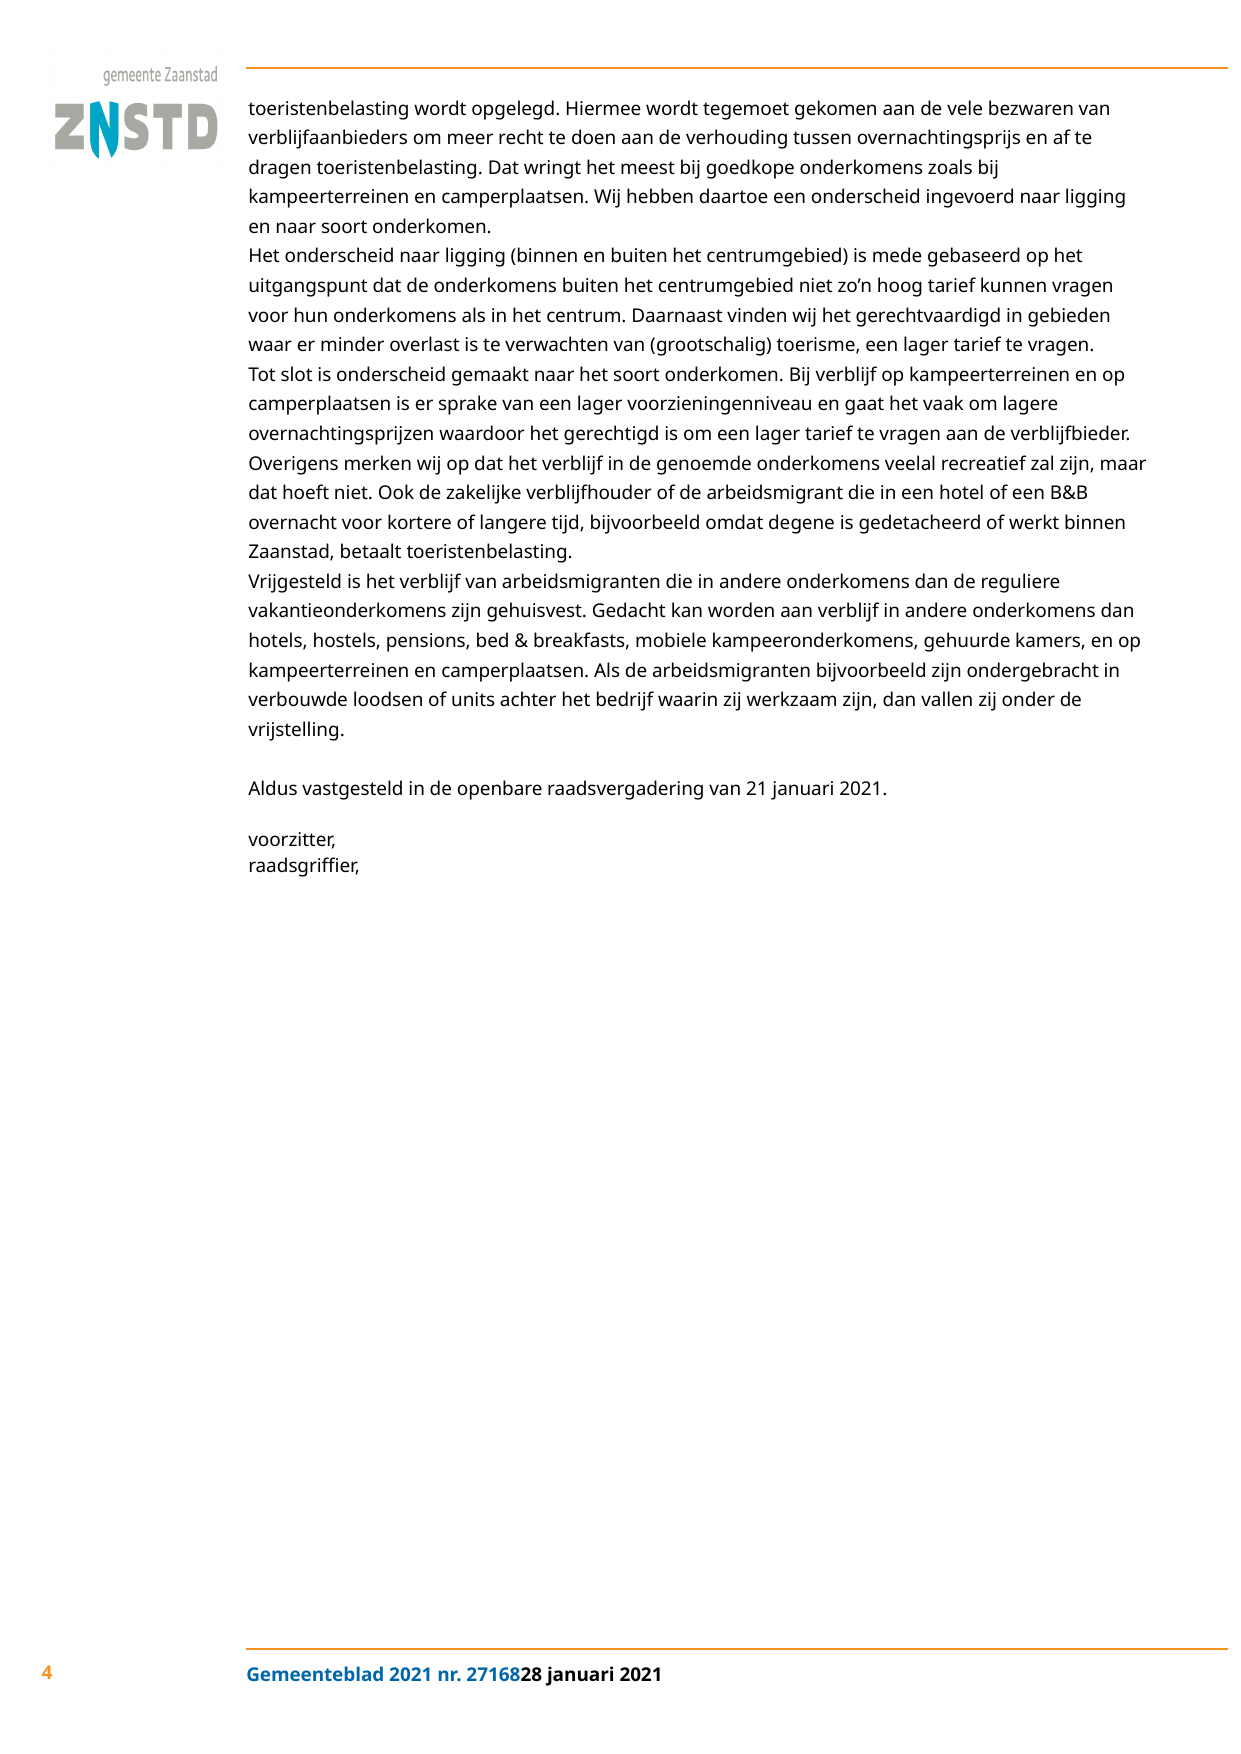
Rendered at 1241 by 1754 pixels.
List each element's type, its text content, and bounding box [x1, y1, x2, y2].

text Overigens merken wij op dat het verblijf in de genoemde onderkomens veelal recreatief zal zijn, maar dat hoeft niet. Ook de zakelijke verblijfhouder of de arbeidsmigrant die in een hotel of een B&B overnacht voor kortere of langere tijd, bijvoorbeeld omdat degene is gedetacheerd of werkt binnen Zaanstad, betaalt toeristenbelasting. [248, 450, 1152, 564]
text Vrijgesteld is het verblijf van arbeidsmigranten die in andere onderkomens dan de reguliere vakantieonderkomens zijn gehuisvest. Gedacht kan worden aan verblijf in andere onderkomens dan hotels, hostels, pensions, bed & breakfasts, mobiele kampeeronderkomens, gehuurde kamers, en op kampeerterreinen en camperplaatsen. Als de arbeidsmigranten bijvoorbeeld zijn ondergebracht in verbouwde loodsen of units achter het bedrijf waarin zij werkzaam zijn, dan vallen zij onder de vrijstelling. [248, 568, 1152, 742]
text Het onderscheid naar ligging (binnen en buiten het centrumgebied) is mede gebaseerd op het uitgangspunt dat de onderkomens buiten het centrumgebied niet zo’n hoog tarief kunnen vragen voor hun onderkomens als in het centrum. Daarnaast vinden wij het gerechtvaardigd in gebieden waar er minder overlast is te verwachten van (grootschalig) toerisme, een lager tarief te vragen. [248, 243, 1152, 357]
text Tot slot is onderscheid gemaakt naar het soort onderkomen. Bij verblijf op kampeerterreinen en op camperplaatsen is er sprake van een lager voorzieningenniveau en gaat het vaak om lagere overnachtingsprijzen waardoor het gerechtigd is om een lager tarief te vragen aan de verblijfbieder. [248, 361, 1152, 446]
picture [41, 47, 231, 172]
text toeristenbelasting wordt opgelegd. Hiermee wordt tegemoet gekomen aan de vele bezwaren van verblijfaanbieders om meer recht te doen aan de verhouding tussen overnachtingsprijs en af te dragen toeristenbelasting. Dat wringt het meest bij goedkope onderkomens zoals bij kampeerterreinen en camperplaatsen. Wij hebben daartoe een onderscheid ingevoerd naar ligging en naar soort onderkomen. [248, 95, 1152, 239]
text Aldus vastgesteld in de openbare raadsvergadering van 21 januari 2021. [248, 775, 1152, 801]
text voorzitter, [248, 827, 1152, 852]
text raadsgriffier, [248, 852, 1152, 878]
